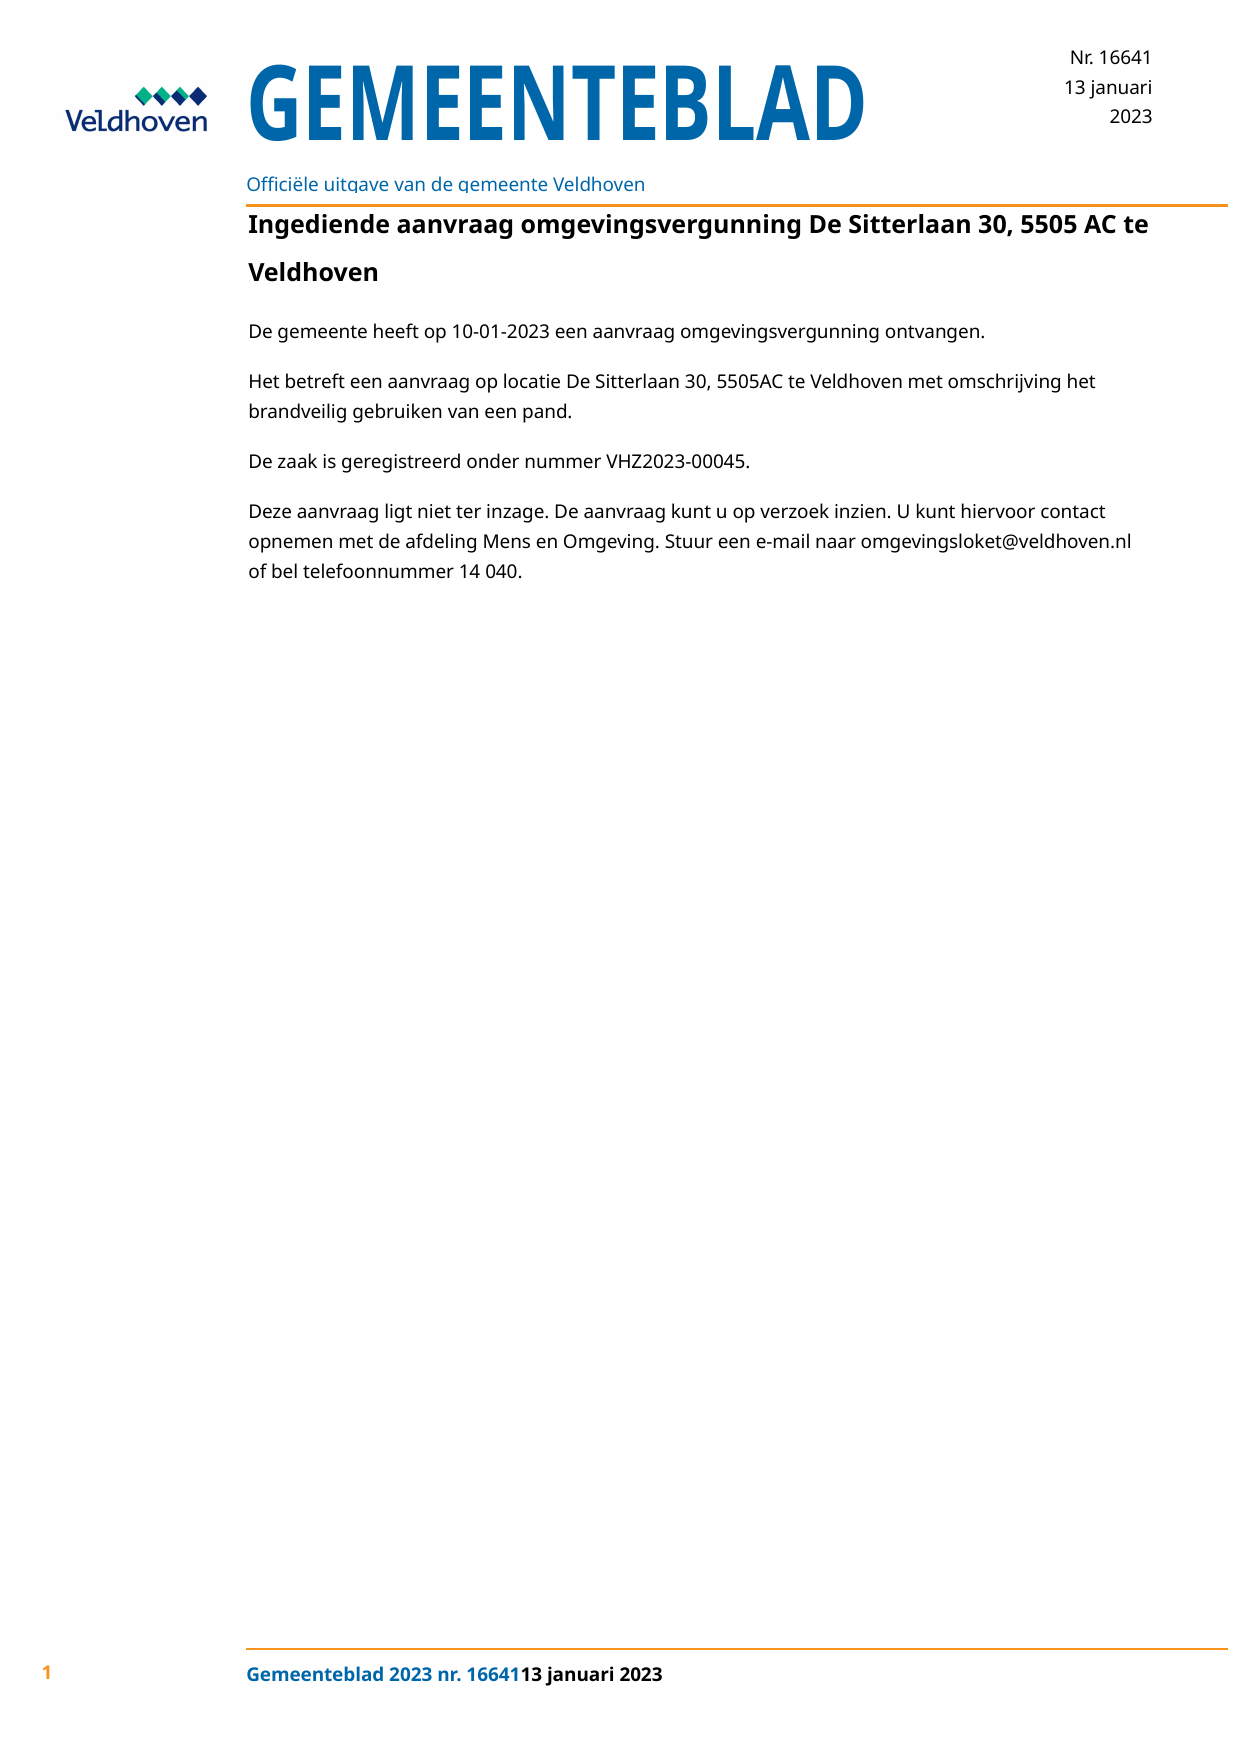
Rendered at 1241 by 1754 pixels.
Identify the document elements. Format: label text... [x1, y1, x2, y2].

text Deze aanvraag ligt niet ter inzage. De aanvraag kunt u op verzoek inzien. U kunt hiervoor contact opnemen met de afdeling Mens en Omgeving. Stuur een e-mail naar omgevingsloket@veldhoven.nl of bel telefoonnummer 14 040. [248, 499, 1152, 584]
text Ingediende aanvraag omgevingsvergunning De Sitterlaan 30, 5505 AC te Veldhoven [248, 207, 1152, 288]
picture [41, 47, 231, 172]
text De gemeente heeft op 10-01-2023 een aanvraag omgevingsvergunning ontvangen. [248, 318, 1152, 344]
text De zaak is geregistreerd onder nummer VHZ2023-00045. [248, 448, 1152, 474]
text Het betreft een aanvraag op locatie De Sitterlaan 30, 5505AC te Veldhoven met omschrijving het brandveilig gebruiken van een pand. [248, 368, 1152, 424]
